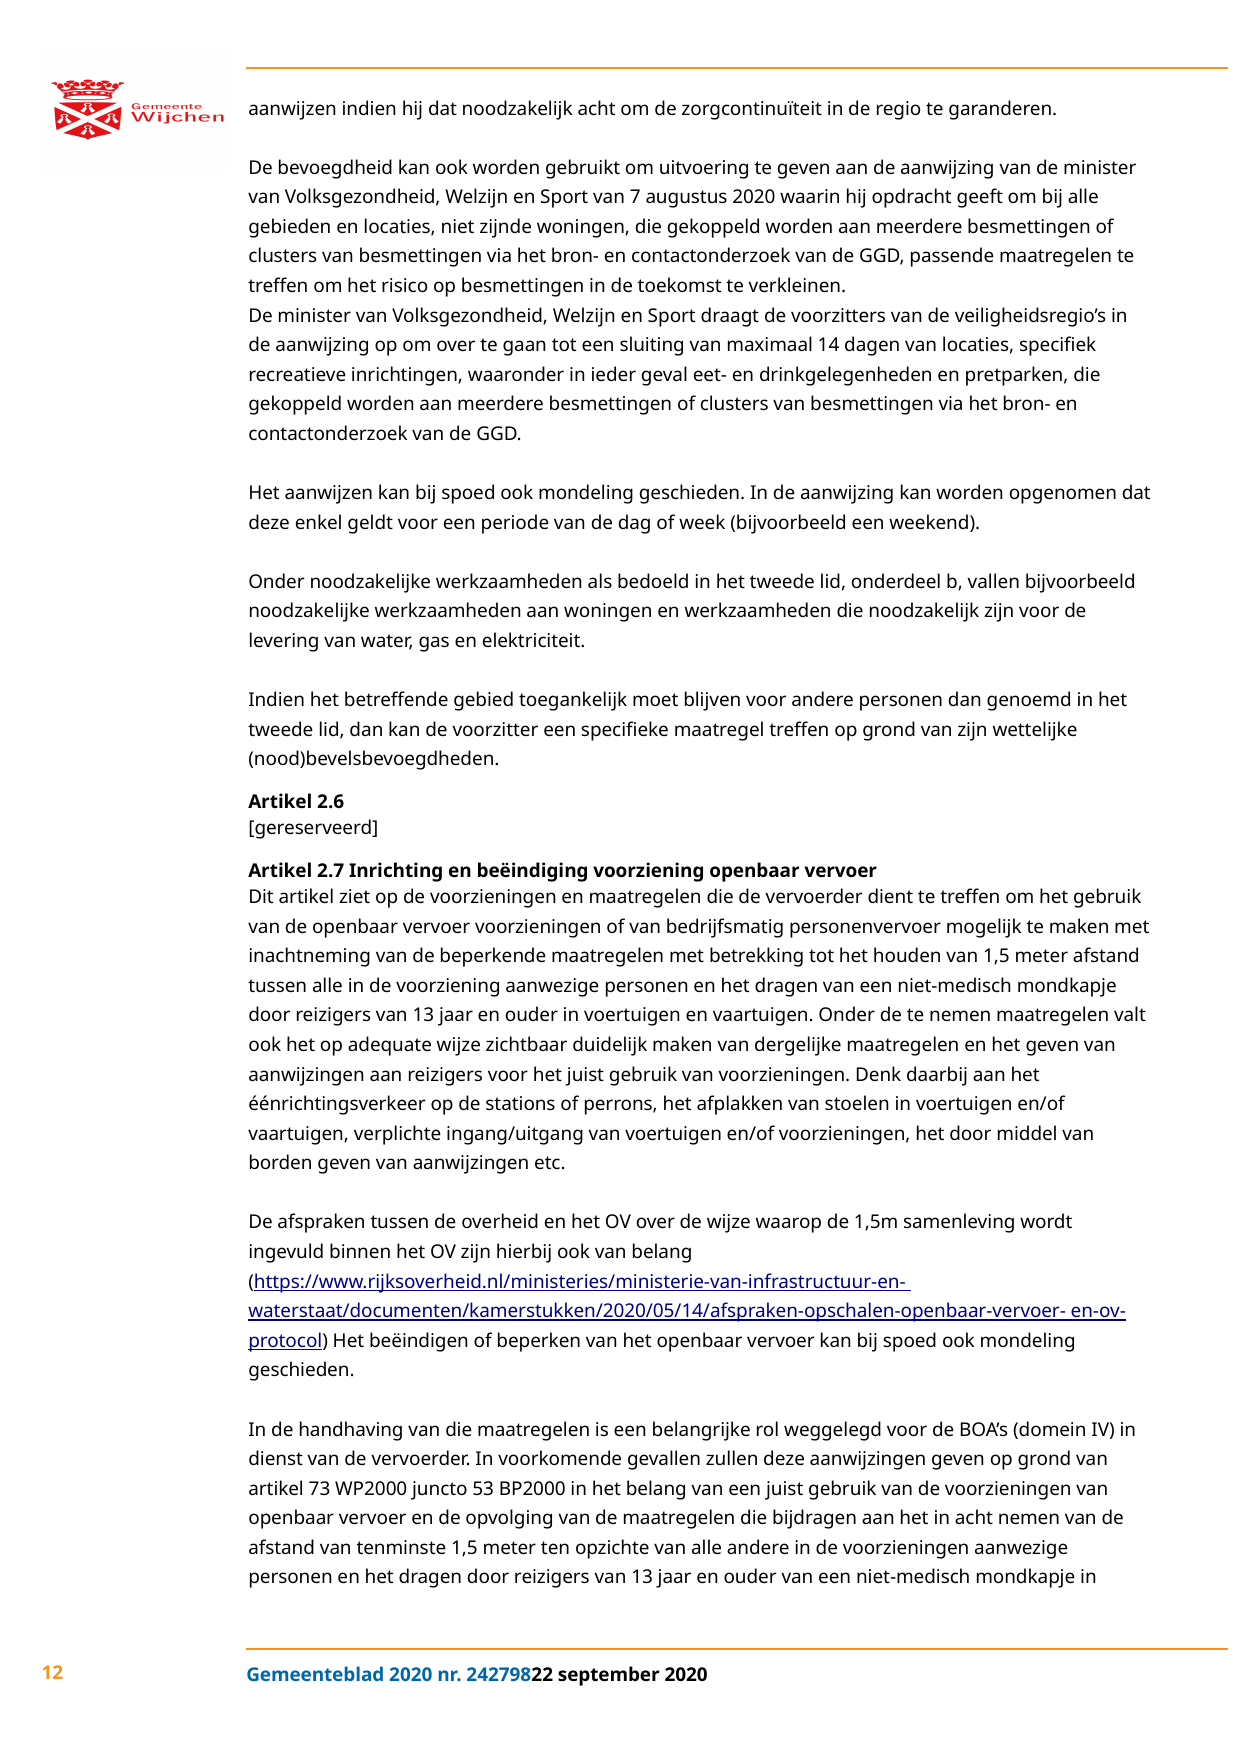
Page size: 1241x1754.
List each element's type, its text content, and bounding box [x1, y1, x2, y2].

text De bevoegdheid kan ook worden gebruikt om uitvoering te geven aan de aanwijzing van de minister van Volksgezondheid, Welzijn en Sport van 7 augustus 2020 waarin hij opdracht geeft om bij alle gebieden en locaties, niet zijnde woningen, die gekoppeld worden aan meerdere besmettingen of clusters van besmettingen via het bron- en contactonderzoek van de GGD, passende maatregelen te treffen om het risico op besmettingen in de toekomst te verkleinen. [248, 154, 1152, 298]
text In de handhaving van die maatregelen is een belangrijke rol weggelegd voor de BOA’s (domein IV) in dienst van de vervoerder. In voorkomende gevallen zullen deze aanwijzingen geven op grond van artikel 73 WP2000 juncto 53 BP2000 in het belang van een juist gebruik van de voorzieningen van openbaar vervoer en de opvolging van de maatregelen die bijdragen aan het in acht nemen van de afstand van tenminste 1,5 meter ten opzichte van alle andere in de voorzieningen aanwezige personen en het dragen door reizigers van 13 jaar en ouder van een niet-medisch mondkapje in [248, 1416, 1152, 1589]
text Onder noodzakelijke werkzaamheden als bedoeld in het tweede lid, onderdeel b, vallen bijvoorbeeld noodzakelijke werkzaamheden aan woningen en werkzaamheden die noodzakelijk zijn voor de levering van water, gas en elektriciteit. [248, 568, 1152, 653]
text Artikel 2.6 [248, 789, 1152, 814]
picture [41, 47, 231, 172]
text [gereserveerd] [248, 814, 1152, 840]
text Indien het betreffende gebied toegankelijk moet blijven voor andere personen dan genoemd in het tweede lid, dan kan de voorzitter een specifieke maatregel treffen op grond van zijn wettelijke (nood)bevelsbevoegdheden. [248, 686, 1152, 771]
text De minister van Volksgezondheid, Welzijn en Sport draagt de voorzitters van de veiligheidsregio’s in de aanwijzing op om over te gaan tot een sluiting van maximaal 14 dagen van locaties, specifiek recreatieve inrichtingen, waaronder in ieder geval eet- en drinkgelegenheden en pretparken, die gekoppeld worden aan meerdere besmettingen of clusters van besmettingen via het bron- en contactonderzoek van de GGD. [248, 302, 1152, 446]
text aanwijzen indien hij dat noodzakelijk acht om de zorgcontinuïteit in de regio te garanderen. [248, 95, 1152, 121]
text Artikel 2.7 Inrichting en beëindiging voorziening openbaar vervoer [248, 858, 1152, 883]
text De afspraken tussen de overheid en het OV over de wijze waarop de 1,5m samenleving wordt ingevuld binnen het OV zijn hierbij ook van belang (https://www.rijksoverheid.nl/ministeries/ministerie-van-infrastructuur-en- waterstaat/documenten/kamerstukken/2020/05/14/afspraken-opschalen-openbaar-vervoer- en-ov-protocol) Het beëindigen of beperken van het openbaar vervoer kan bij spoed ook mondeling geschieden. [248, 1209, 1152, 1382]
text Het aanwijzen kan bij spoed ook mondeling geschieden. In de aanwijzing kan worden opgenomen dat deze enkel geldt voor een periode van de dag of week (bijvoorbeeld een weekend). [248, 479, 1152, 535]
text Dit artikel ziet op de voorzieningen en maatregelen die de vervoerder dient te treffen om het gebruik van de openbaar vervoer voorzieningen of van bedrijfsmatig personenvervoer mogelijk te maken met inachtneming van de beperkende maatregelen met betrekking tot het houden van 1,5 meter afstand tussen alle in de voorziening aanwezige personen en het dragen van een niet-medisch mondkapje door reizigers van 13 jaar en ouder in voertuigen en vaartuigen. Onder de te nemen maatregelen valt ook het op adequate wijze zichtbaar duidelijk maken van dergelijke maatregelen en het geven van aanwijzingen aan reizigers voor het juist gebruik van voorzieningen. Denk daarbij aan het éénrichtingsverkeer op de stations of perrons, het afplakken van stoelen in voertuigen en/of vaartuigen, verplichte ingang/uitgang van voertuigen en/of voorzieningen, het door middel van borden geven van aanwijzingen etc. [248, 883, 1152, 1175]
